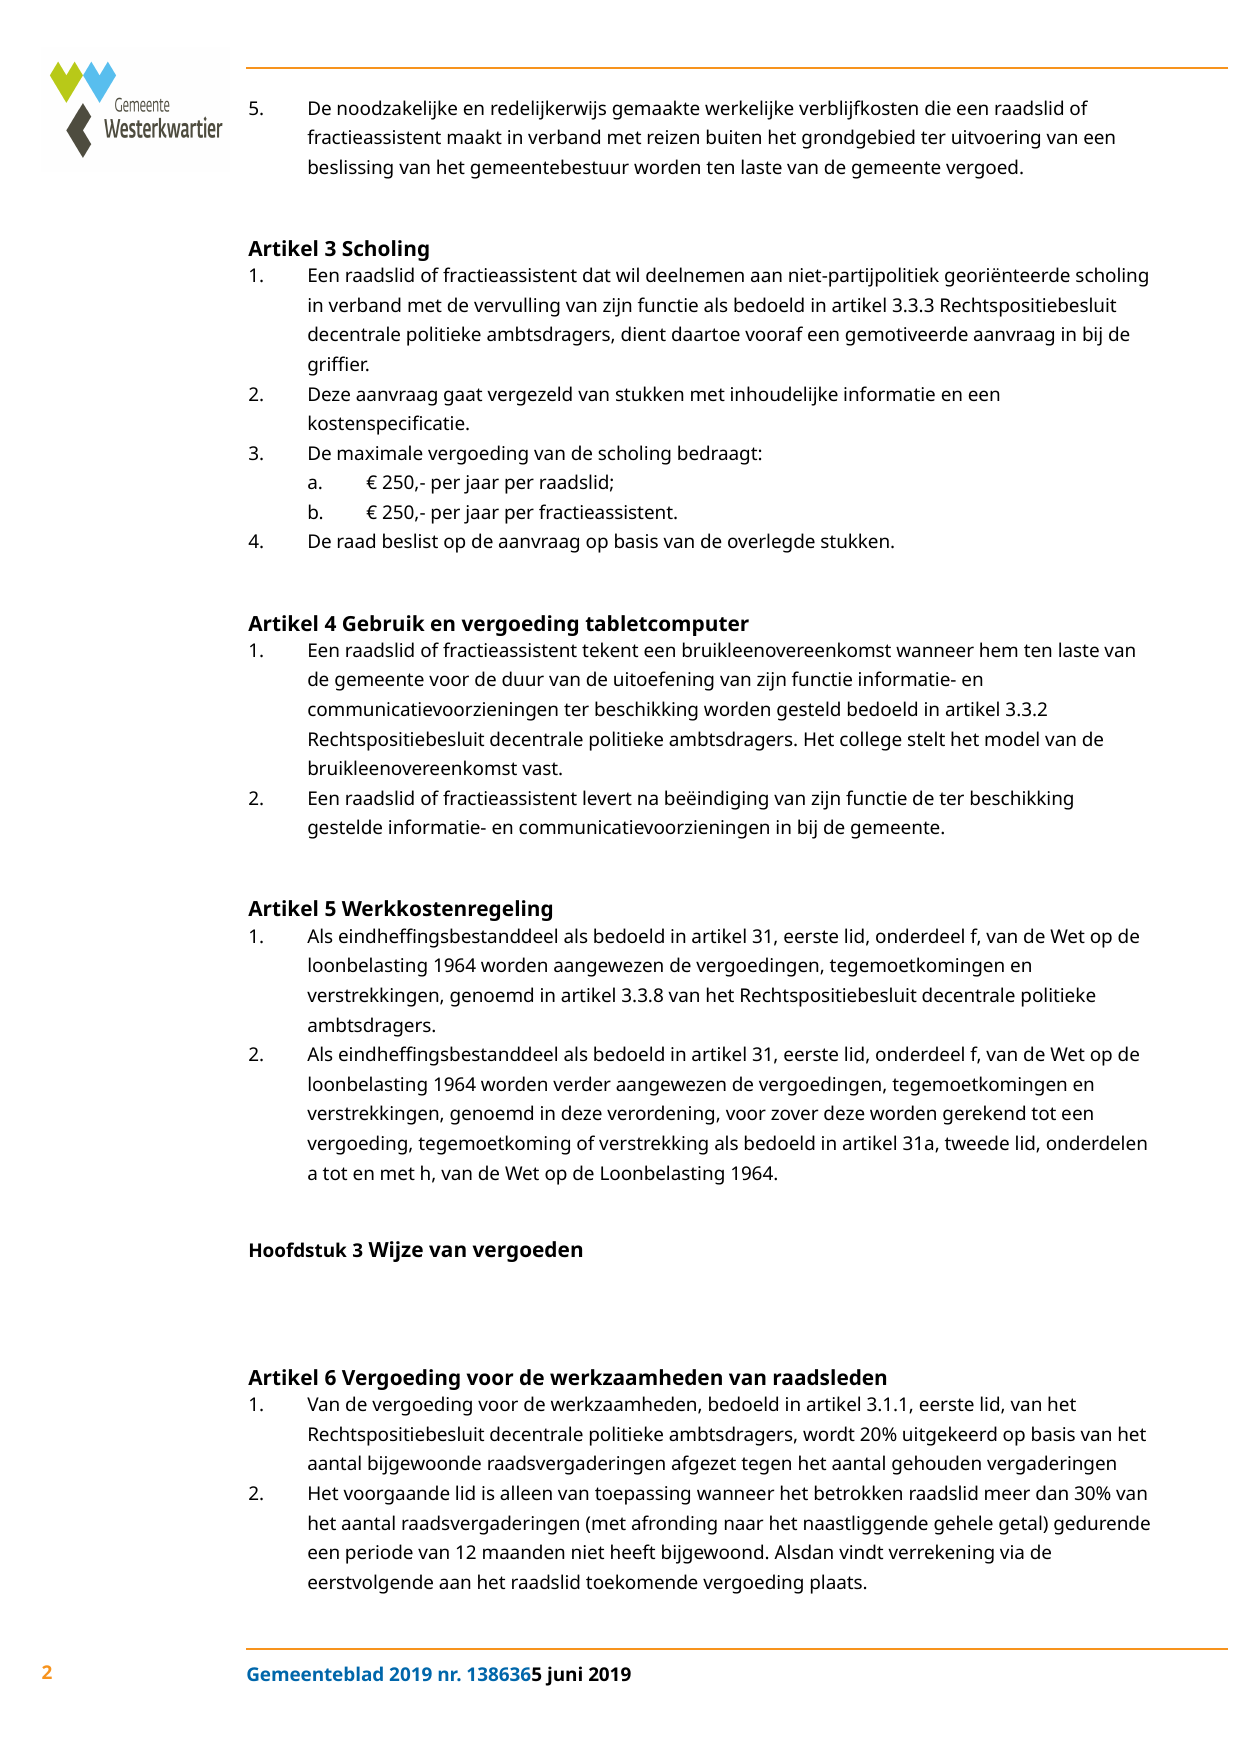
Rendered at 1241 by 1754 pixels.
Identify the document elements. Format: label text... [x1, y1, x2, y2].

list Een raadslid of fractieassistent tekent een bruikleenovereenkomst wanneer hem ten laste van de gemeente voor de duur van de uitoefening van zijn functie informatie- en communicatievoorzieningen ter beschikking worden gesteld bedoeld in artikel 3.3.2 Rechtspositiebesluit decentrale politieke ambtsdragers. Het college stelt het model van de bruikleenovereenkomst vast. [248, 637, 1152, 781]
text Hoofdstuk 3 Wijze van vergoeden [248, 1235, 1152, 1263]
list Als eindheffingsbestanddeel als bedoeld in artikel 31, eerste lid, onderdeel f, van de Wet op de loonbelasting 1964 worden aangewezen de vergoedingen, tegemoetkomingen en verstrekkingen, genoemd in artikel 3.3.8 van het Rechtspositiebesluit decentrale politieke ambtsdragers. [248, 923, 1152, 1037]
list Een raadslid of fractieassistent levert na beëindiging van zijn functie de ter beschikking gestelde informatie- en communicatievoorzieningen in bij de gemeente. [248, 785, 1152, 840]
text Artikel 5 Werkkostenregeling [248, 894, 1152, 923]
text Artikel 6 Vergoeding voor de werkzaamheden van raadsleden [248, 1363, 1152, 1391]
list € 250,- per jaar per fractieassistent. [307, 499, 1152, 525]
list De raad beslist op de aanvraag op basis van de overlegde stukken. [248, 529, 1152, 554]
picture [41, 47, 231, 172]
list De noodzakelijke en redelijkerwijs gemaakte werkelijke verblijfkosten die een raadslid of fractieassistent maakt in verband met reizen buiten het grondgebied ter uitvoering van een beslissing van het gemeentebestuur worden ten laste van de gemeente vergoed. [248, 95, 1152, 180]
list Een raadslid of fractieassistent dat wil deelnemen aan niet-partijpolitiek georiënteerde scholing in verband met de vervulling van zijn functie als bedoeld in artikel 3.3.3 Rechtspositiebesluit decentrale politieke ambtsdragers, dient daartoe vooraf een gemotiveerde aanvraag in bij de griffier. [248, 262, 1152, 377]
text Artikel 3 Scholing [248, 234, 1152, 262]
text Artikel 4 Gebruik en vergoeding tabletcomputer [248, 609, 1152, 637]
list Deze aanvraag gaat vergezeld van stukken met inhoudelijke informatie en een kostenspecificatie. [248, 381, 1152, 436]
list Van de vergoeding voor de werkzaamheden, bedoeld in artikel 3.1.1, eerste lid, van het Rechtspositiebesluit decentrale politieke ambtsdragers, wordt 20% uitgekeerd op basis van het aantal bijgewoonde raadsvergaderingen afgezet tegen het aantal gehouden vergaderingen [248, 1391, 1152, 1476]
list De maximale vergoeding van de scholing bedraagt: [248, 440, 1152, 466]
list € 250,- per jaar per raadslid; [307, 469, 1152, 495]
list Als eindheffingsbestanddeel als bedoeld in artikel 31, eerste lid, onderdeel f, van de Wet op de loonbelasting 1964 worden verder aangewezen de vergoedingen, tegemoetkomingen en verstrekkingen, genoemd in deze verordening, voor zover deze worden gerekend tot een vergoeding, tegemoetkoming of verstrekking als bedoeld in artikel 31a, tweede lid, onderdelen a tot en met h, van de Wet op de Loonbelasting 1964. [248, 1041, 1152, 1185]
list Het voorgaande lid is alleen van toepassing wanneer het betrokken raadslid meer dan 30% van het aantal raadsvergaderingen (met afronding naar het naastliggende gehele getal) gedurende een periode van 12 maanden niet heeft bijgewoond. Alsdan vindt verrekening via de eerstvolgende aan het raadslid toekomende vergoeding plaats. [248, 1480, 1152, 1595]
